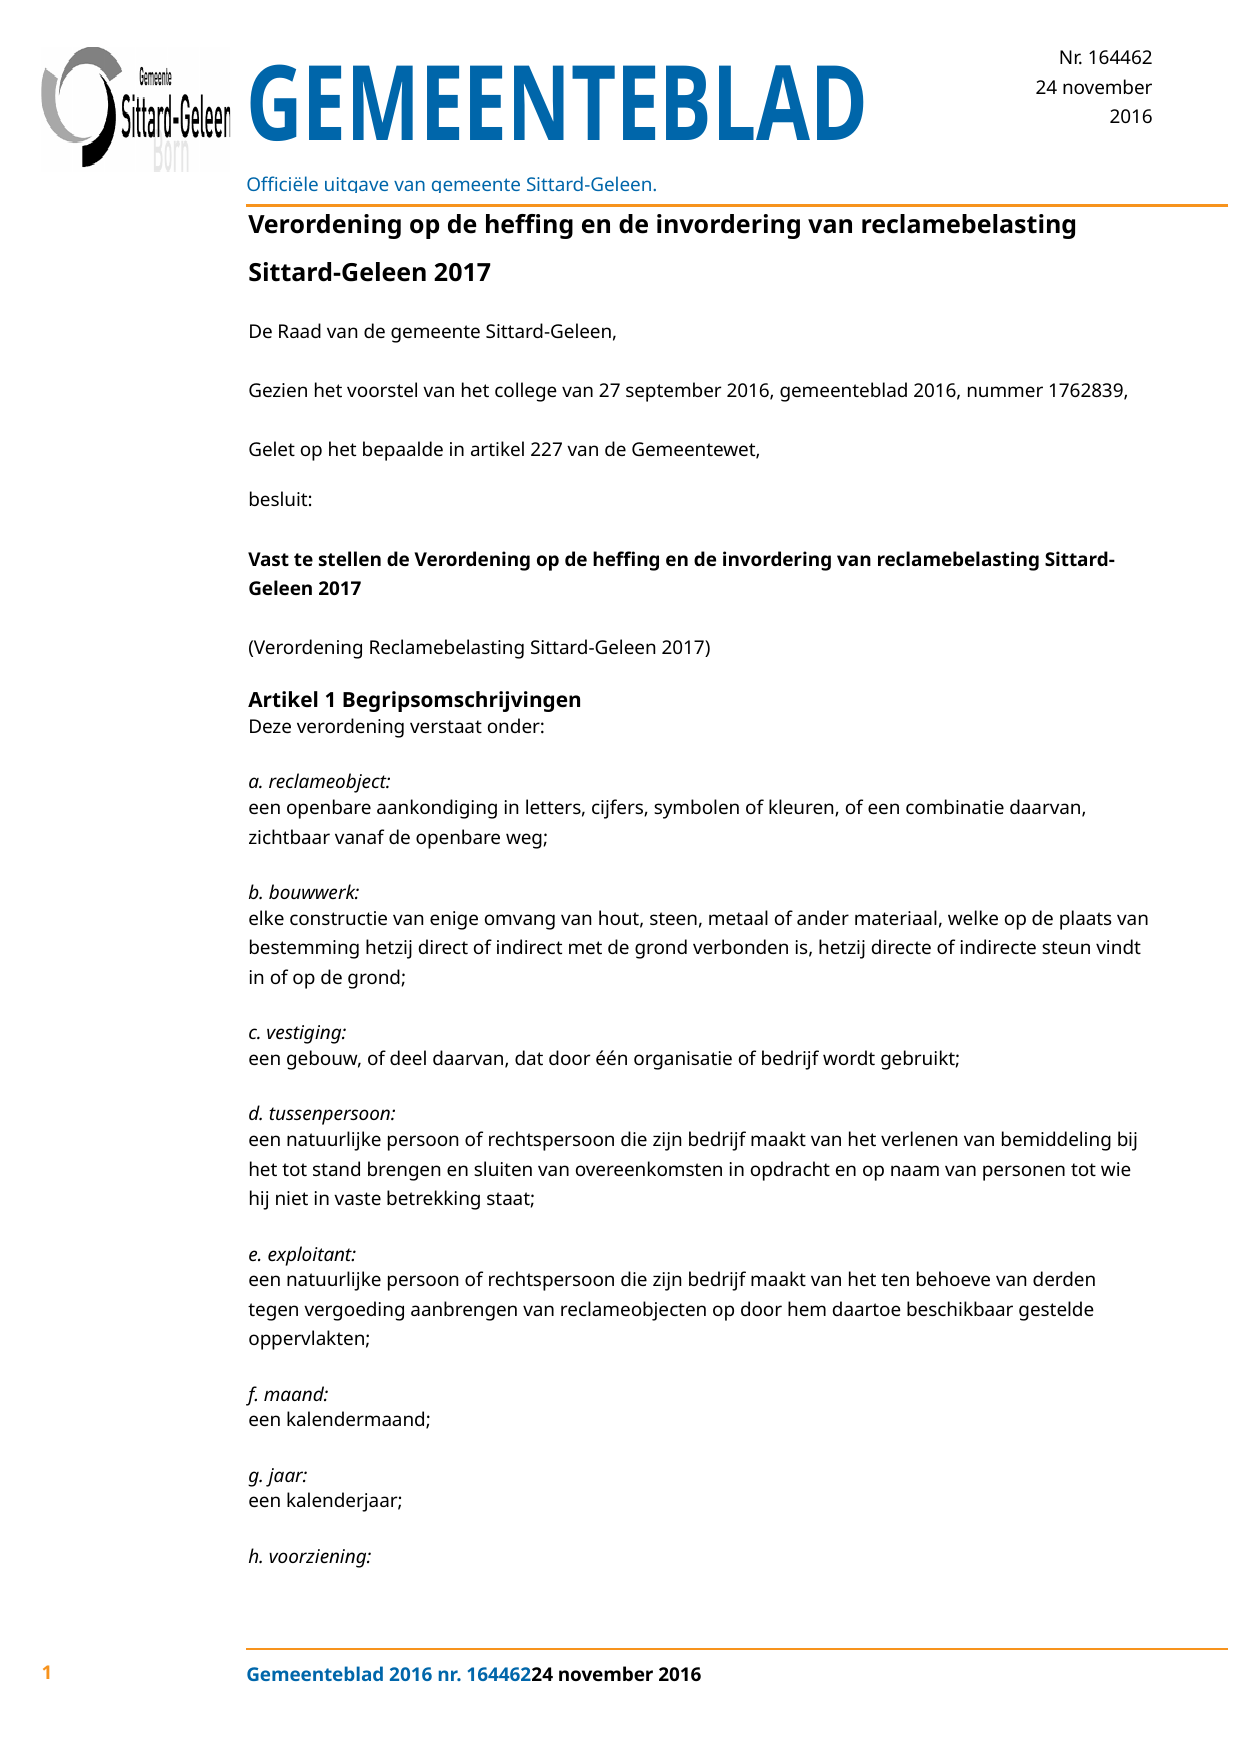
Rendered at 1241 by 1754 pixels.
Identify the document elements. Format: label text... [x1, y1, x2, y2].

text een kalenderjaar; [248, 1488, 1152, 1513]
text Vast te stellen de Verordening op de heffing en de invordering van reclamebelasting Sittard-Geleen 2017 [248, 546, 1152, 601]
text Deze verordening verstaat onder: [248, 713, 1152, 739]
text een gebouw, of deel daarvan, dat door één organisatie of bedrijf wordt gebruikt; [248, 1045, 1152, 1071]
text een natuurlijke persoon of rechtspersoon die zijn bedrijf maakt van het ten behoeve van derden tegen vergoeding aanbrengen van reclameobjecten op door hem daartoe beschikbaar gestelde oppervlakten; [248, 1266, 1152, 1351]
text a. reclameobject: [248, 769, 1152, 794]
text d. tussenpersoon: [248, 1101, 1152, 1126]
text e. exploitant: [248, 1241, 1152, 1266]
text besluit: [248, 487, 1152, 512]
text b. bouwwerk: [248, 879, 1152, 905]
text een openbare aankondiging in letters, cijfers, symbolen of kleuren, of een combinatie daarvan, zichtbaar vanaf de openbare weg; [248, 794, 1152, 850]
text f. maand: [248, 1381, 1152, 1407]
text h. voorziening: [248, 1543, 1152, 1569]
text Artikel 1 Begripsomschrijvingen [248, 685, 1152, 713]
text c. vestiging: [248, 1019, 1152, 1045]
text Verordening op de heffing en de invordering van reclamebelasting Sittard-Geleen 2017 [248, 207, 1152, 288]
text elke constructie van enige omvang van hout, steen, metaal of ander materiaal, welke op de plaats van bestemming hetzij direct of indirect met de grond verbonden is, hetzij directe of indirecte steun vindt in of op de grond; [248, 905, 1152, 990]
text (Verordening Reclamebelasting Sittard-Geleen 2017) [248, 634, 1152, 660]
text Gezien het voorstel van het college van 27 september 2016, gemeenteblad 2016, nummer 1762839, [248, 377, 1152, 403]
picture [41, 47, 231, 172]
text De Raad van de gemeente Sittard-Geleen, [248, 318, 1152, 344]
text g. jaar: [248, 1462, 1152, 1488]
text een natuurlijke persoon of rechtspersoon die zijn bedrijf maakt van het verlenen van bemiddeling bij het tot stand brengen en sluiten van overeenkomsten in opdracht en op naam van personen tot wie hij niet in vaste betrekking staat; [248, 1126, 1152, 1211]
text Gelet op het bepaalde in artikel 227 van de Gemeentewet, [248, 436, 1152, 462]
text een kalendermaand; [248, 1407, 1152, 1432]
